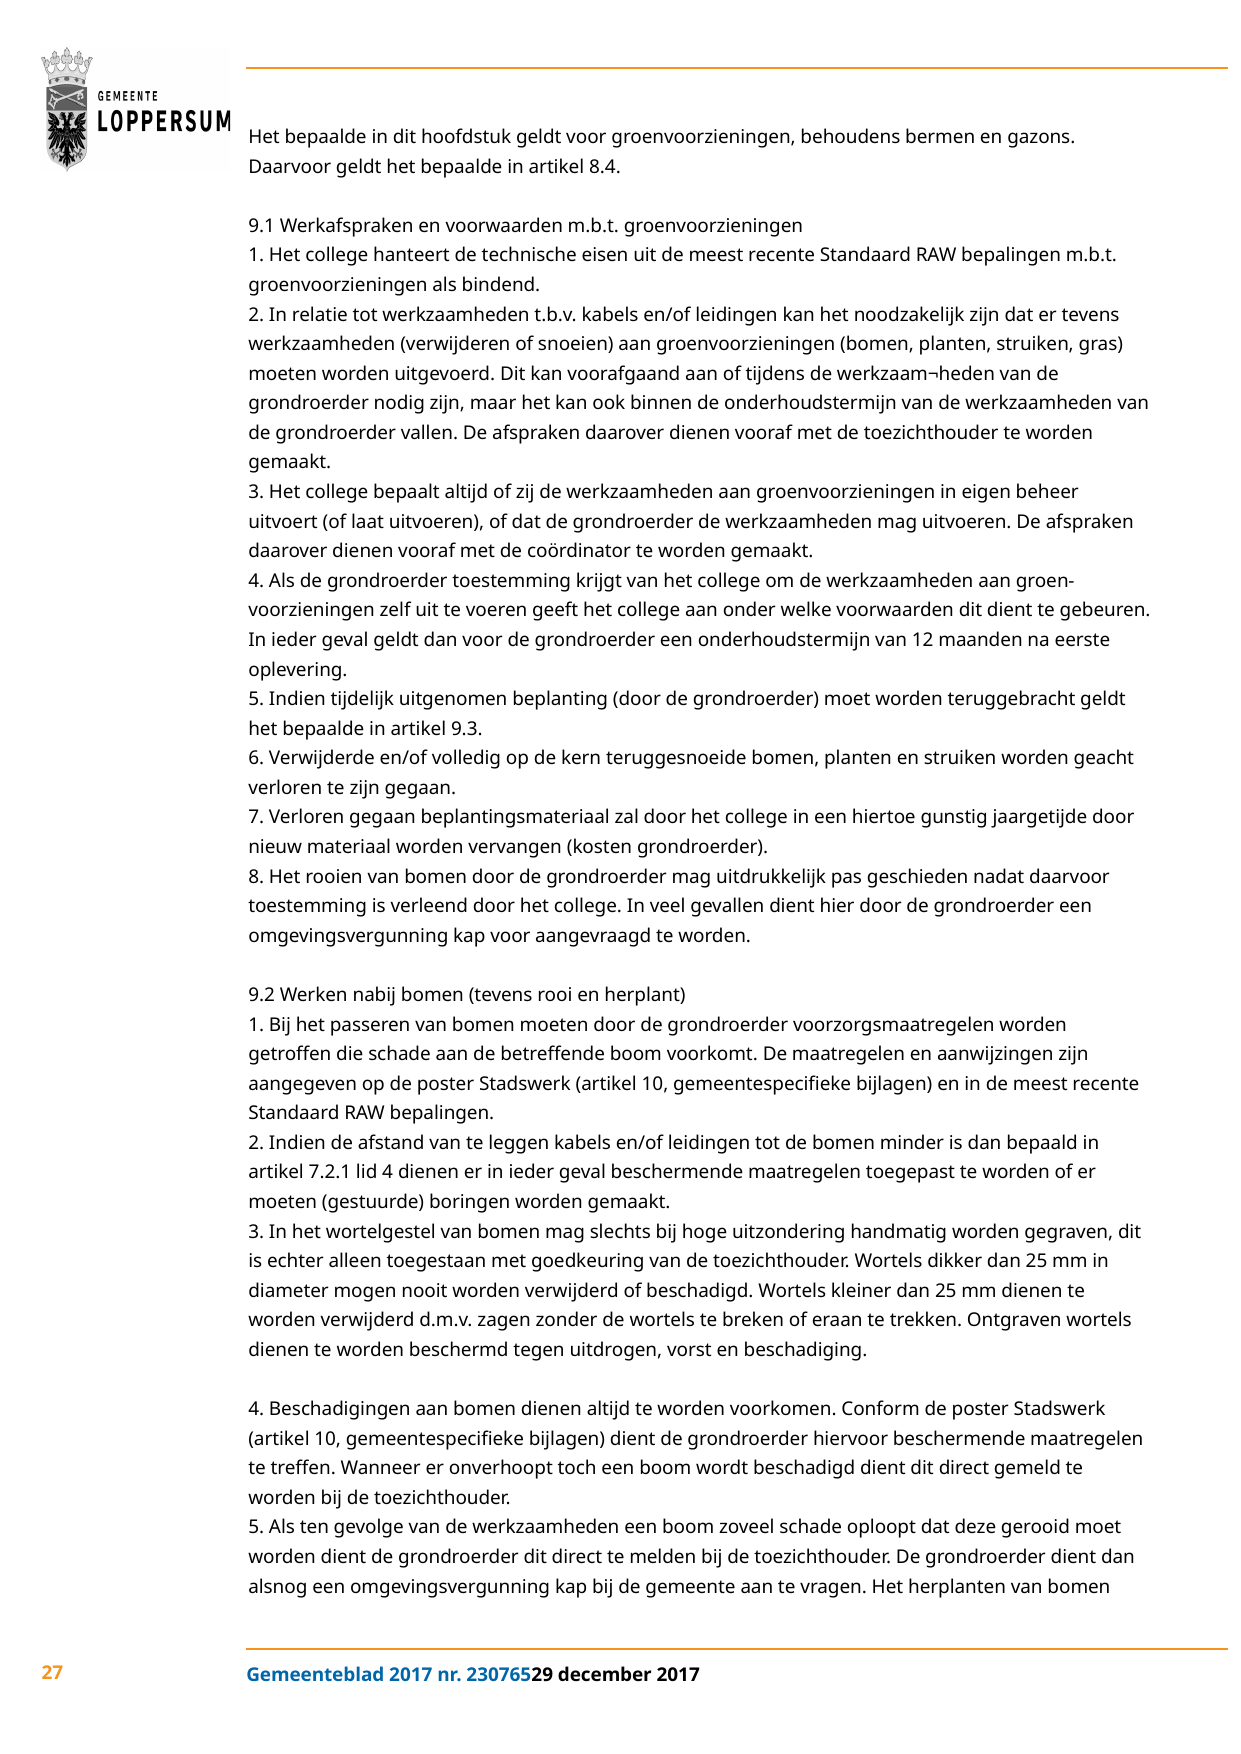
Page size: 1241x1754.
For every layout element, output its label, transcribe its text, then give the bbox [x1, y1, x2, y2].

text 7. Verloren gegaan beplantingsmateriaal zal door het college in een hiertoe gunstig jaargetijde door nieuw materiaal worden vervangen (kosten grondroerder). [248, 804, 1152, 859]
text 8. Het rooien van bomen door de grondroerder mag uitdrukkelijk pas geschieden nadat daarvoor toestemming is verleend door het college. In veel gevallen dient hier door de grondroerder een omgevingsvergunning kap voor aangevraagd te worden. [248, 863, 1152, 948]
text 1. Het college hanteert de technische eisen uit de meest recente Standaard RAW bepalingen m.b.t. groenvoorzieningen als bindend. [248, 242, 1152, 297]
text 4. Beschadigingen aan bomen dienen altijd te worden voorkomen. Conform de poster Stadswerk (artikel 10, gemeentespecifieke bijlagen) dient de grondroerder hiervoor beschermende maatregelen te treffen. Wanneer er onverhoopt toch een boom wordt beschadigd dient dit direct gemeld te worden bij de toezichthouder. [248, 1395, 1152, 1510]
text 9.1 Werkafspraken en voorwaarden m.b.t. groenvoorzieningen [248, 212, 1152, 238]
text 4. Als de grondroerder toestemming krijgt van het college om de werkzaamheden aan groen-voorzieningen zelf uit te voeren geeft het college aan onder welke voorwaarden dit dient te gebeuren. In ieder geval geldt dan voor de grondroerder een onderhoudstermijn van 12 maanden na eerste oplevering. [248, 567, 1152, 681]
text 5. Indien tijdelijk uitgenomen beplanting (door de grondroerder) moet worden teruggebracht geldt het bepaalde in artikel 9.3. [248, 685, 1152, 741]
text 6. Verwijderde en/of volledig op de kern teruggesnoeide bomen, planten en struiken worden geacht verloren te zijn gegaan. [248, 744, 1152, 800]
text 2. In relatie tot werkzaamheden t.b.v. kabels en/of leidingen kan het noodzakelijk zijn dat er tevens werkzaamheden (verwijderen of snoeien) aan groenvoorzieningen (bomen, planten, struiken, gras) moeten worden uitgevoerd. Dit kan voorafgaand aan of tijdens de werkzaam¬heden van de grondroerder nodig zijn, maar het kan ook binnen de onderhoudstermijn van de werkzaamheden van de grondroerder vallen. De afspraken daarover dienen vooraf met de toezichthouder te worden gemaakt. [248, 301, 1152, 474]
text 2. Indien de afstand van te leggen kabels en/of leidingen tot de bomen minder is dan bepaald in artikel 7.2.1 lid 4 dienen er in ieder geval beschermende maatregelen toegepast te worden of er moeten (gestuurde) boringen worden gemaakt. [248, 1129, 1152, 1214]
picture [41, 47, 231, 172]
text 1. Bij het passeren van bomen moeten door de grondroerder voorzorgsmaatregelen worden getroffen die schade aan de betreffende boom voorkomt. De maatregelen en aanwijzingen zijn aangegeven op de poster Stadswerk (artikel 10, gemeentespecifieke bijlagen) en in de meest recente Standaard RAW bepalingen. [248, 1011, 1152, 1125]
text 5. Als ten gevolge van de werkzaamheden een boom zoveel schade oploopt dat deze gerooid moet worden dient de grondroerder dit direct te melden bij de toezichthouder. De grondroerder dient dan alsnog een omgevingsvergunning kap bij de gemeente aan te vragen. Het herplanten van bomen [248, 1514, 1152, 1598]
text 3. In het wortelgestel van bomen mag slechts bij hoge uitzondering handmatig worden gegraven, dit is echter alleen toegestaan met goedkeuring van de toezichthouder. Wortels dikker dan 25 mm in diameter mogen nooit worden verwijderd of beschadigd. Wortels kleiner dan 25 mm dienen te worden verwijderd d.m.v. zagen zonder de wortels te breken of eraan te trekken. Ontgraven wortels dienen te worden beschermd tegen uitdrogen, vorst en beschadiging. [248, 1218, 1152, 1362]
text 9.2 Werken nabij bomen (tevens rooi en herplant) [248, 981, 1152, 1007]
text Het bepaalde in dit hoofdstuk geldt voor groenvoorzieningen, behoudens bermen en gazons. Daarvoor geldt het bepaalde in artikel 8.4. [248, 123, 1152, 178]
text 3. Het college bepaalt altijd of zij de werkzaamheden aan groenvoorzieningen in eigen beheer uitvoert (of laat uitvoeren), of dat de grondroerder de werkzaamheden mag uitvoeren. De afspraken daarover dienen vooraf met de coördinator te worden gemaakt. [248, 478, 1152, 563]
